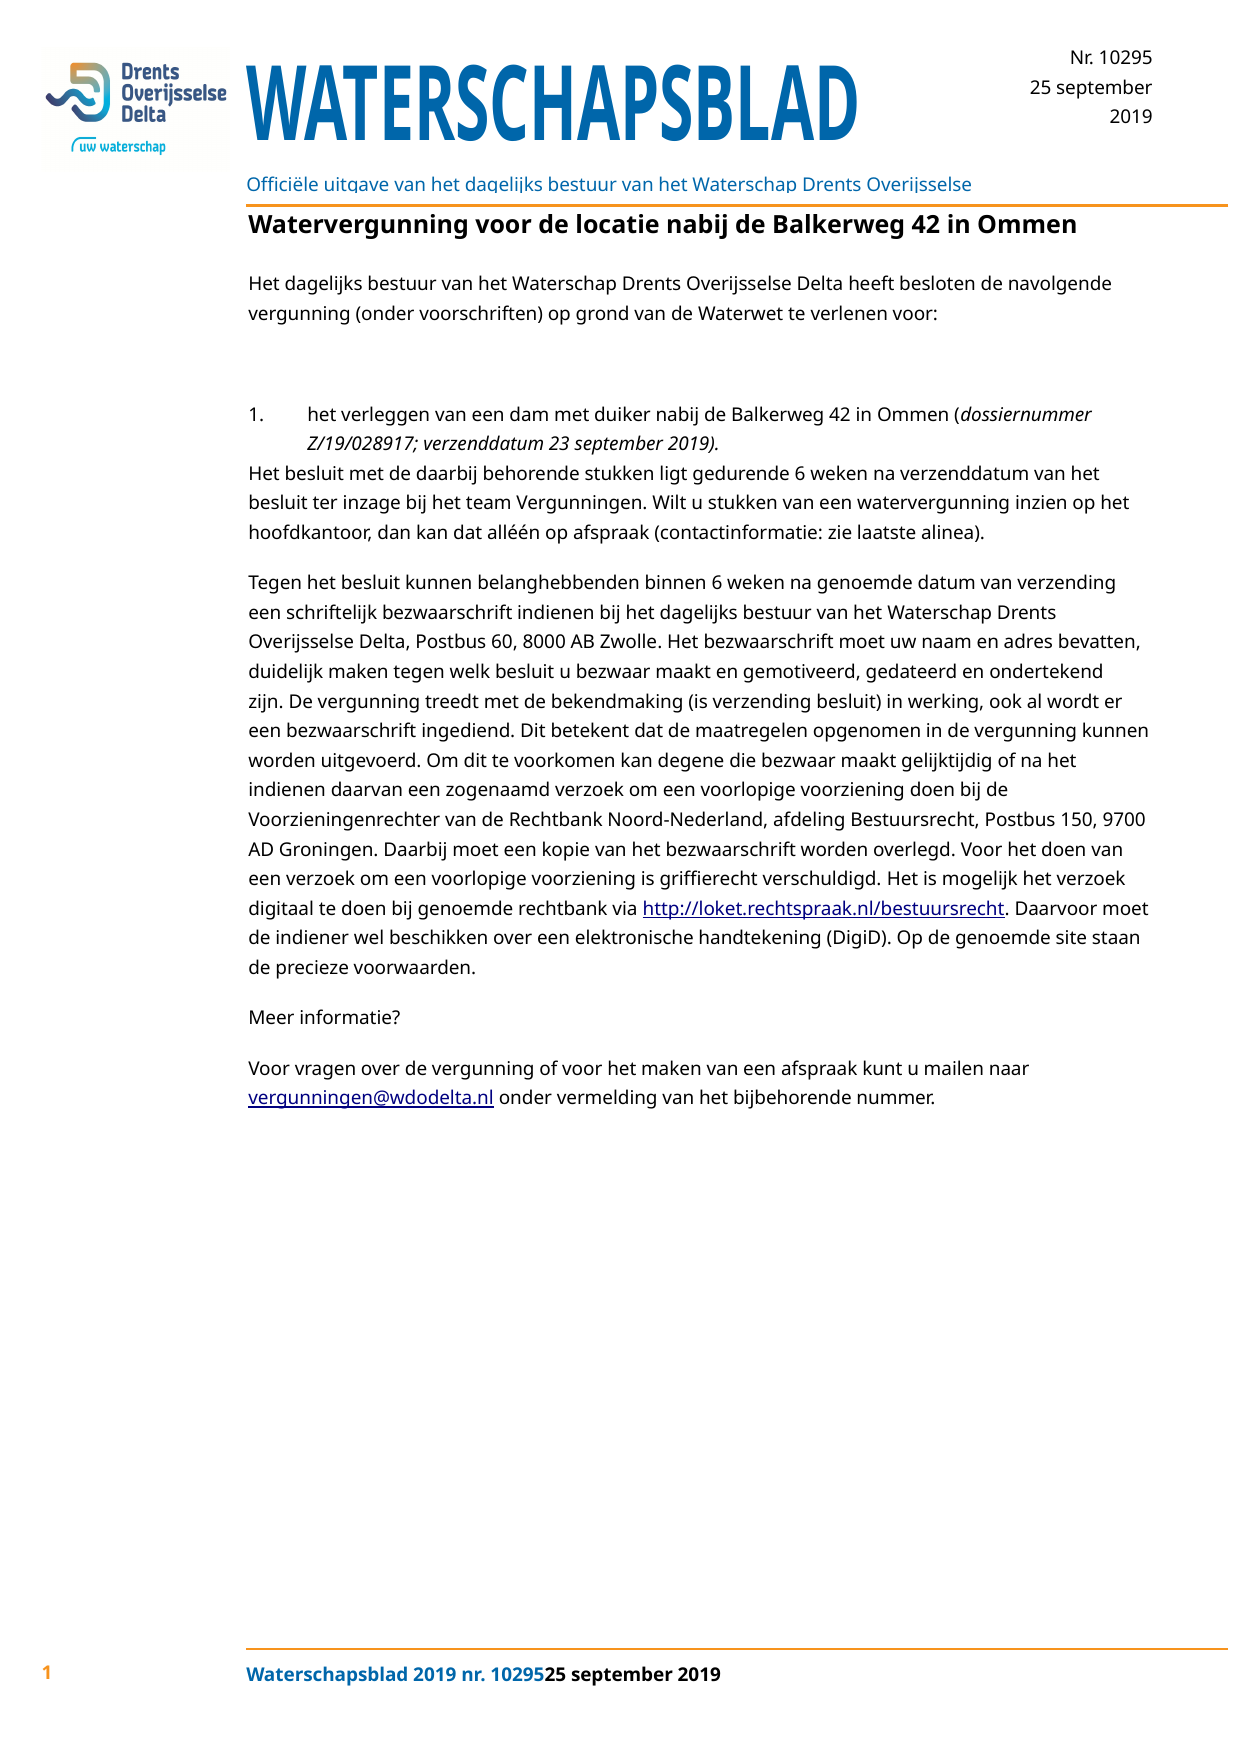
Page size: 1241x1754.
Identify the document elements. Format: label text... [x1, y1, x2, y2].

text Meer informatie? [248, 1004, 1152, 1030]
text Voor vragen over de vergunning of voor het maken van een afspraak kunt u mailen naar vergunningen@wdodelta.nl onder vermelding van het bijbehorende nummer. [248, 1055, 1152, 1110]
list het verleggen van een dam met duiker nabij de Balkerweg 42 in Ommen (dossiernummer Z/19/028917; verzenddatum 23 september 2019). [248, 401, 1152, 456]
text Het dagelijks bestuur van het Waterschap Drents Overijsselse Delta heeft besloten de navolgende vergunning (onder voorschriften) op grond van de Waterwet te verlenen voor: [248, 270, 1152, 326]
text Watervergunning voor de locatie nabij de Balkerweg 42 in Ommen [248, 207, 1152, 241]
text Het besluit met de daarbij behorende stukken ligt gedurende 6 weken na verzenddatum van het besluit ter inzage bij het team Vergunningen. Wilt u stukken van een watervergunning inzien op het hoofdkantoor, dan kan dat alléén op afspraak (contactinformatie: zie laatste alinea). [248, 460, 1152, 545]
text Tegen het besluit kunnen belanghebbenden binnen 6 weken na genoemde datum van verzending een schriftelijk bezwaarschrift indienen bij het dagelijks bestuur van het Waterschap Drents Overijsselse Delta, Postbus 60, 8000 AB Zwolle. Het bezwaarschrift moet uw naam en adres bevatten, duidelijk maken tegen welk besluit u bezwaar maakt en gemotiveerd, gedateerd en ondertekend zijn. De vergunning treedt met de bekendmaking (is verzending besluit) in werking, ook al wordt er een bezwaarschrift ingediend. Dit betekent dat de maatregelen opgenomen in de vergunning kunnen worden uitgevoerd. Om dit te voorkomen kan degene die bezwaar maakt gelijktijdig of na het indienen daarvan een zogenaamd verzoek om een voorlopige voorziening doen bij de Voorzieningenrechter van de Rechtbank Noord-Nederland, afdeling Bestuursrecht, Postbus 150, 9700 AD Groningen. Daarbij moet een kopie van het bezwaarschrift worden overlegd. Voor het doen van een verzoek om een voorlopige voorziening is griffierecht verschuldigd. Het is mogelijk het verzoek digitaal te doen bij genoemde rechtbank via http://loket.rechtspraak.nl/bestuursrecht. Daarvoor moet de indiener wel beschikken over een elektronische handtekening (DigiD). Op de genoemde site staan de precieze voorwaarden. [248, 569, 1152, 980]
picture [41, 47, 231, 172]
